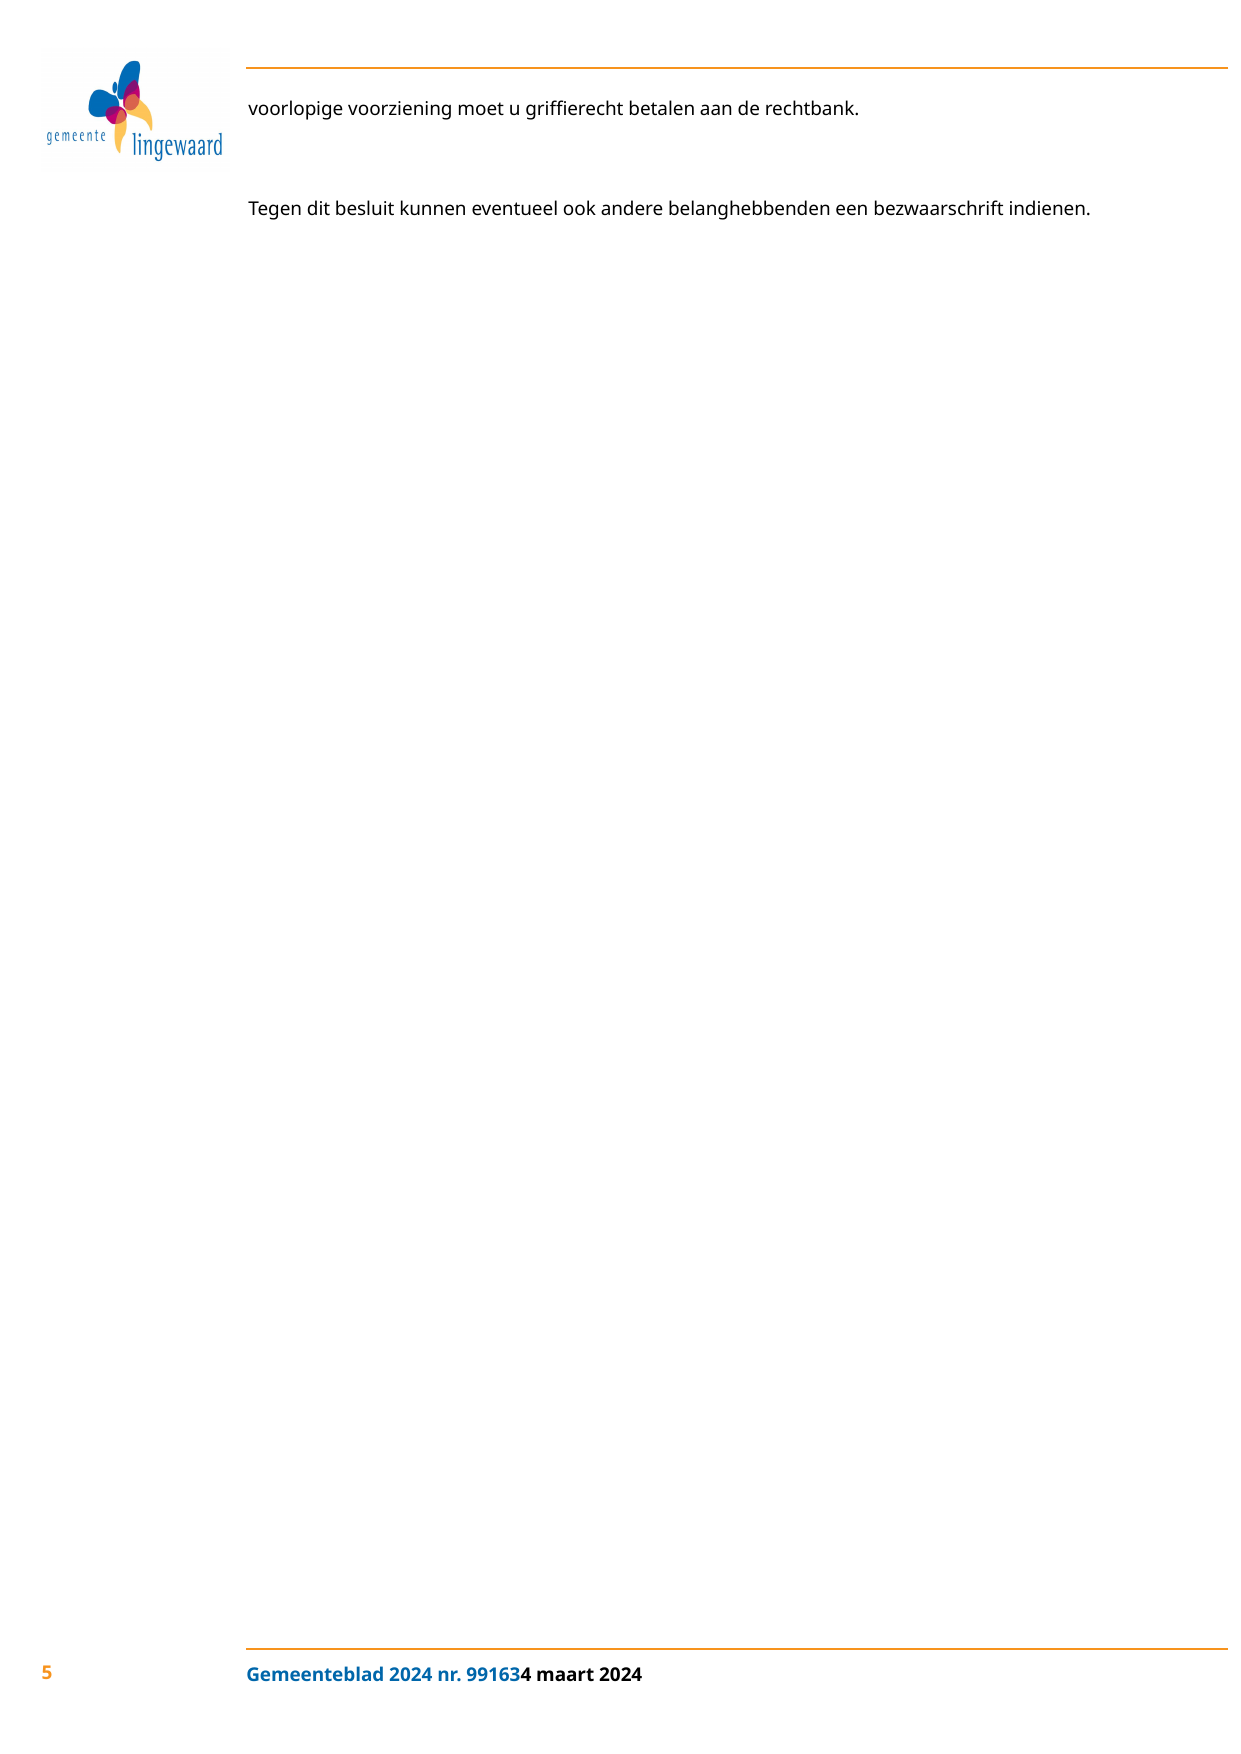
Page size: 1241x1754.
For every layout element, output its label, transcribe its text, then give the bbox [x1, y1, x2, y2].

text voorlopige voorziening moet u griffierecht betalen aan de rechtbank. [248, 95, 1152, 121]
text Tegen dit besluit kunnen eventueel ook andere belanghebbenden een bezwaarschrift indienen. [248, 196, 1152, 221]
picture [41, 47, 231, 172]
